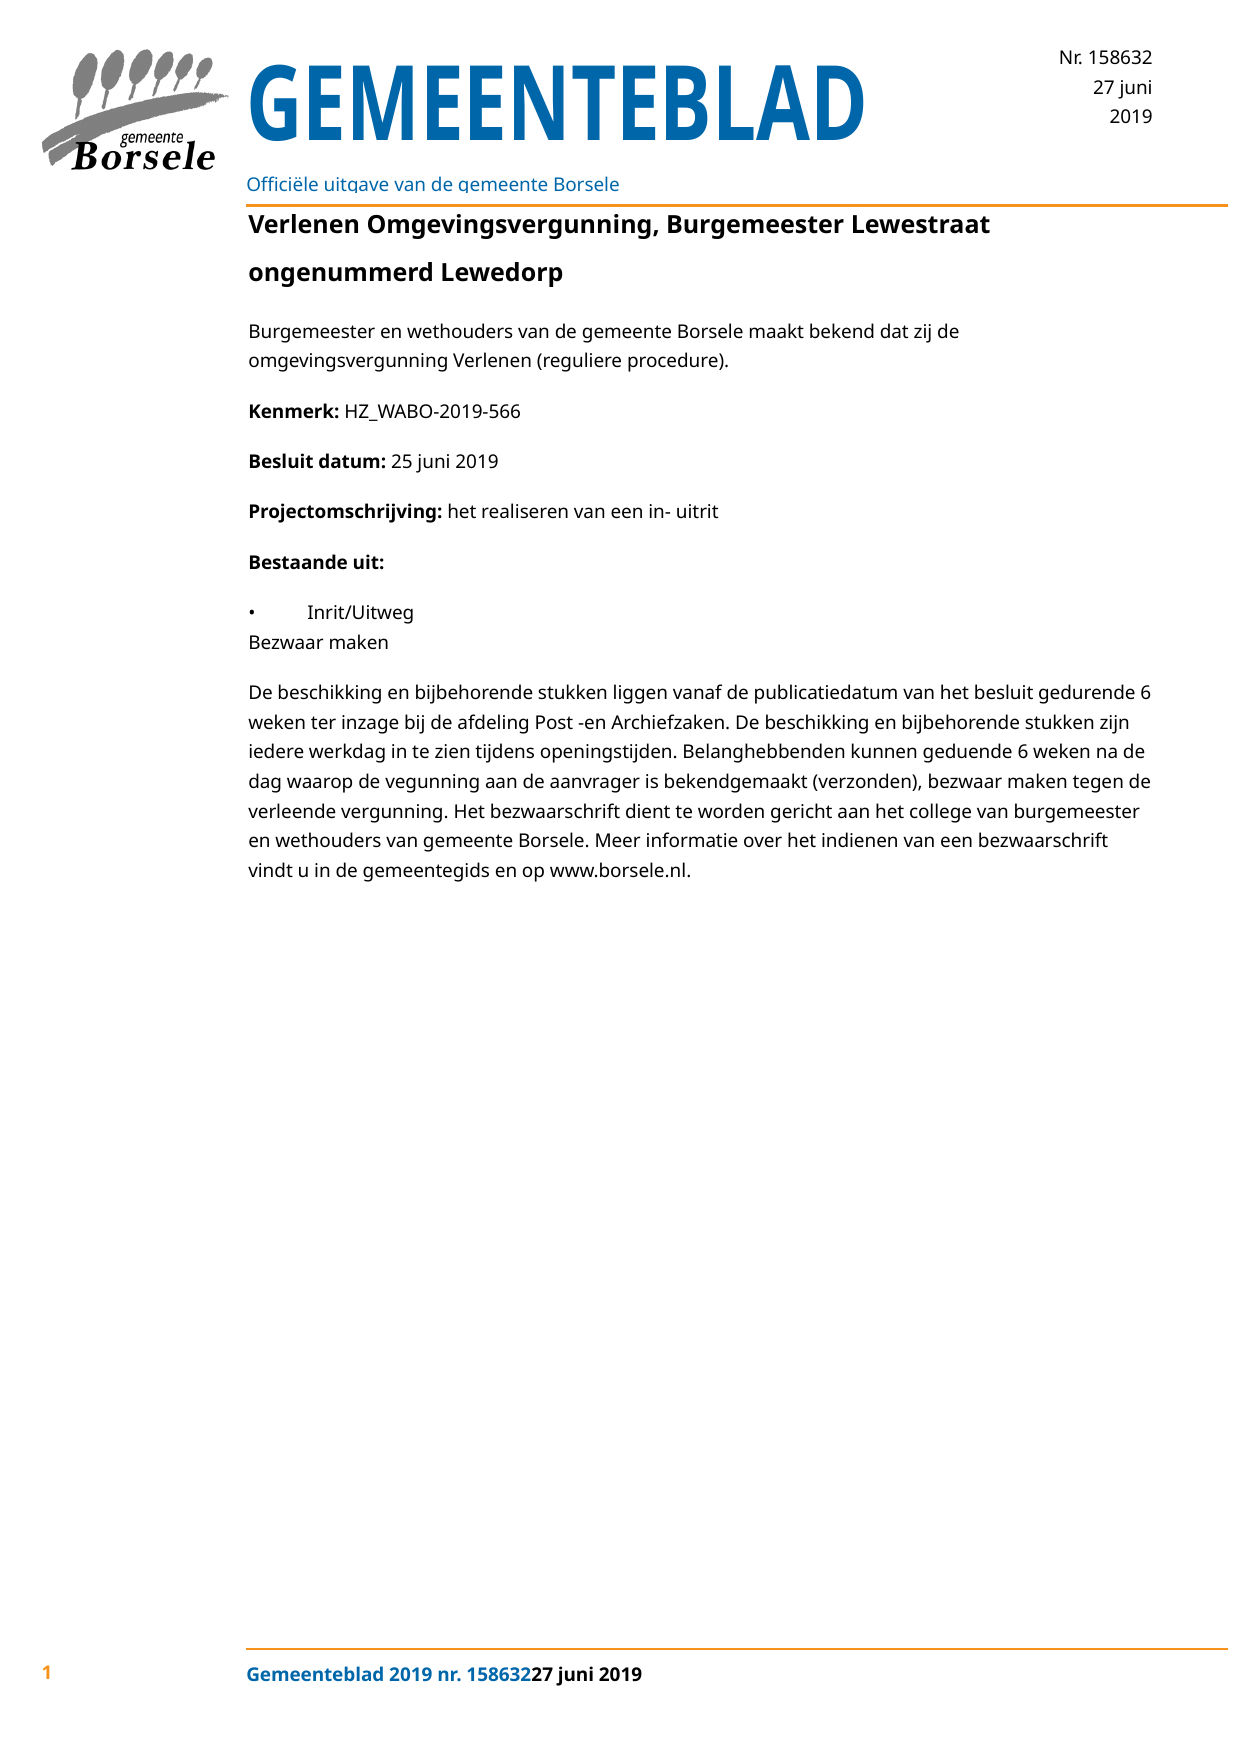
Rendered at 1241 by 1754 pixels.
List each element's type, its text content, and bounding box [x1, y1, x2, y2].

text Burgemeester en wethouders van de gemeente Borsele maakt bekend dat zij de omgevingsvergunning Verlenen (reguliere procedure). [248, 318, 1152, 373]
text Bezwaar maken [248, 629, 1152, 655]
text Verlenen Omgevingsvergunning, Burgemeester Lewestraat ongenummerd Lewedorp [248, 207, 1152, 288]
text De beschikking en bijbehorende stukken liggen vanaf de publicatiedatum van het besluit gedurende 6 weken ter inzage bij de afdeling Post -en Archiefzaken. De beschikking en bijbehorende stukken zijn iedere werkdag in te zien tijdens openingstijden. Belanghebbenden kunnen geduende 6 weken na de dag waarop de vegunning aan de aanvrager is bekendgemaakt (verzonden), bezwaar maken tegen de verleende vergunning. Het bezwaarschrift dient te worden gericht aan het college van burgemeester en wethouders van gemeente Borsele. Meer informatie over het indienen van een bezwaarschrift vindt u in de gemeentegids en op www.borsele.nl. [248, 679, 1152, 883]
text Besluit datum: 25 juni 2019 [248, 448, 1152, 474]
text Kenmerk: HZ_WABO-2019-566 [248, 398, 1152, 424]
list Inrit/Uitweg [248, 599, 1152, 625]
text Projectomschrijving: het realiseren van een in- uitrit [248, 499, 1152, 524]
picture [41, 47, 231, 172]
text Bestaande uit: [248, 549, 1152, 575]
